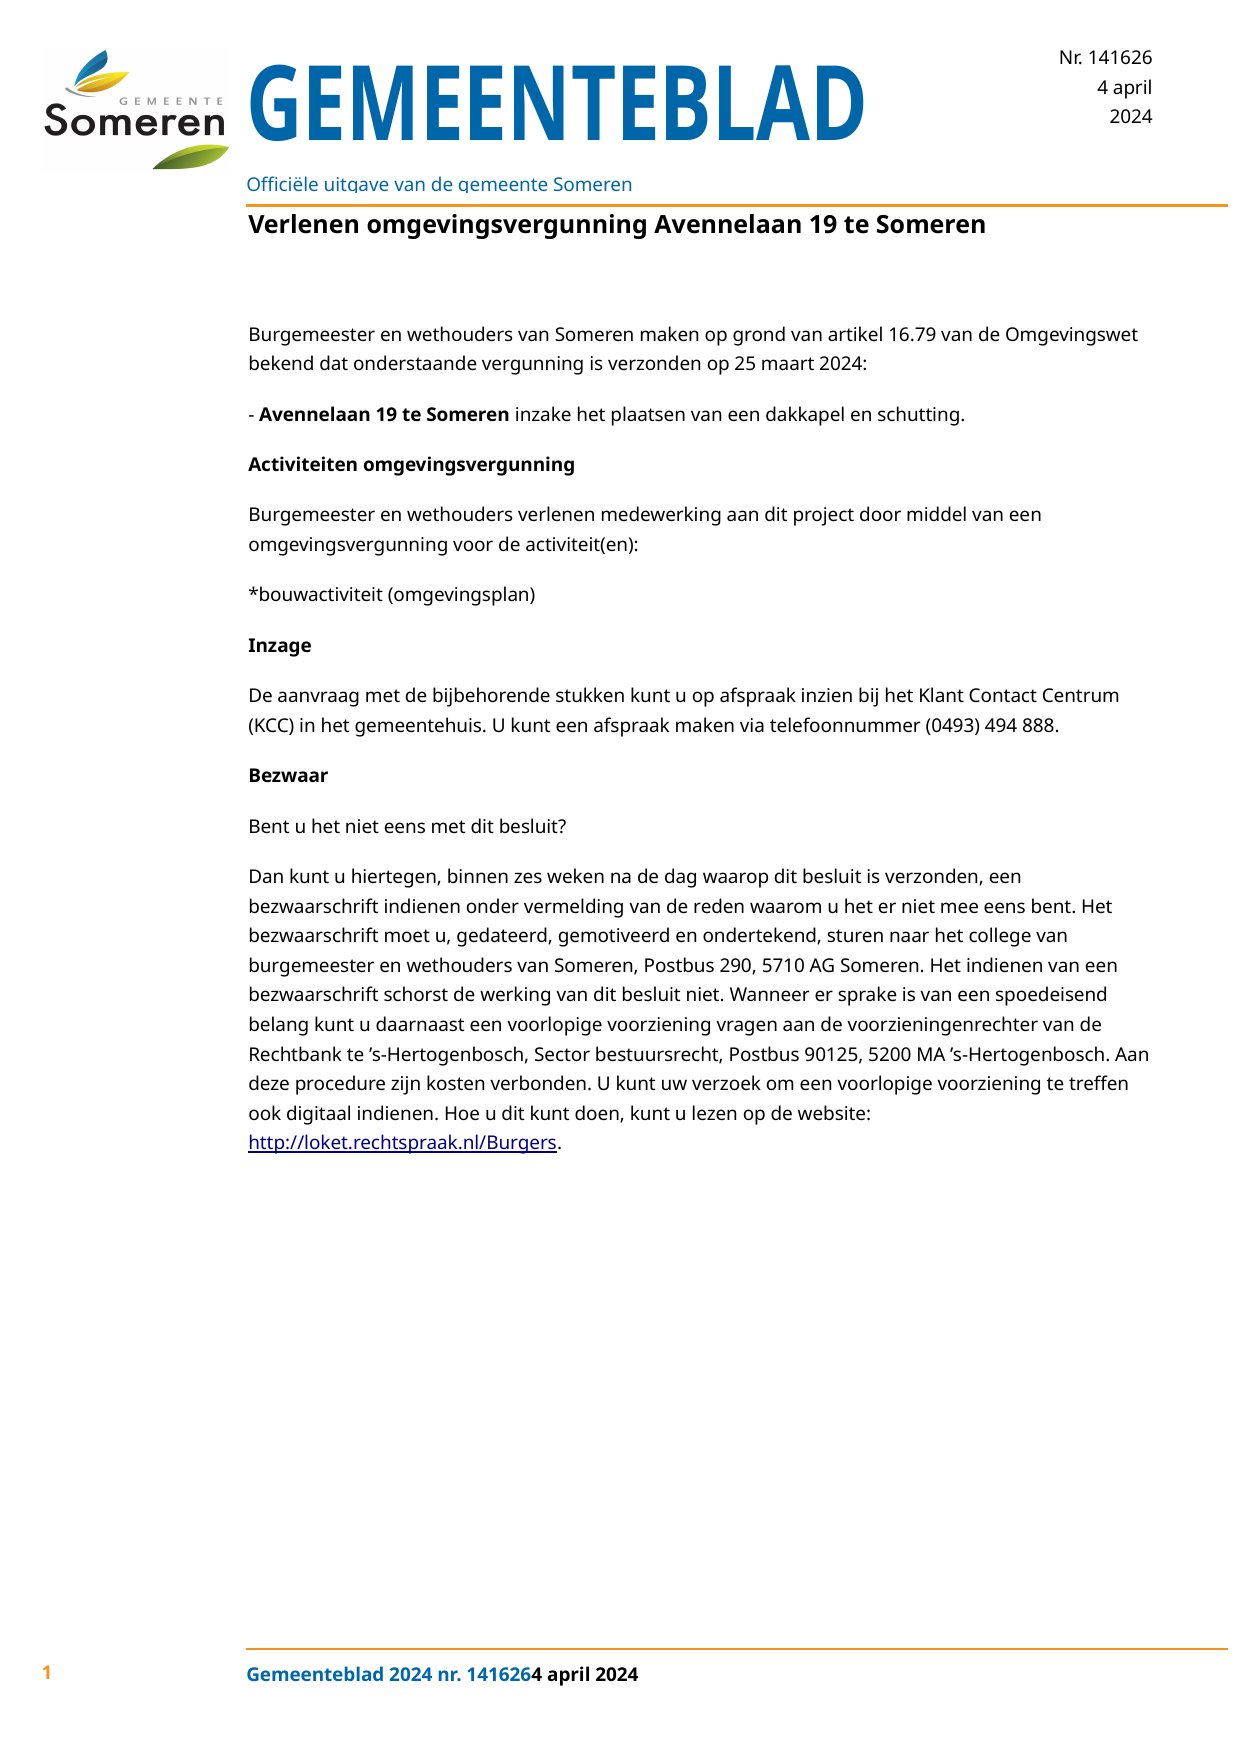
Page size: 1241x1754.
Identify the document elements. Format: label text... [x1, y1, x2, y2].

text Inzage [248, 632, 1152, 658]
text De aanvraag met de bijbehorende stukken kunt u op afspraak inzien bij het Klant Contact Centrum (KCC) in het gemeentehuis. U kunt een afspraak maken via telefoonnummer (0493) 494 888. [248, 682, 1152, 738]
text Bent u het niet eens met dit besluit? [248, 813, 1152, 838]
text Dan kunt u hiertegen, binnen zes weken na de dag waarop dit besluit is verzonden, een bezwaarschrift indienen onder vermelding van de reden waarom u het er niet mee eens bent. Het bezwaarschrift moet u, gedateerd, gemotiveerd en ondertekend, sturen naar het college van burgemeester en wethouders van Someren, Postbus 290, 5710 AG Someren. Het indienen van een bezwaarschrift schorst de werking van dit besluit niet. Wanneer er sprake is van een spoedeisend belang kunt u daarnaast een voorlopige voorziening vragen aan de voorzieningenrechter van de Rechtbank te ’s-Hertogenbosch, Sector bestuursrecht, Postbus 90125, 5200 MA ’s-Hertogenbosch. Aan deze procedure zijn kosten verbonden. U kunt uw verzoek om een voorlopige voorziening te treffen ook digitaal indienen. Hoe u dit kunt doen, kunt u lezen op de website: http://loket.rechtspraak.nl/Burgers. [248, 863, 1152, 1155]
text *bouwactiviteit (omgevingsplan) [248, 582, 1152, 607]
text Burgemeester en wethouders verlenen medewerking aan dit project door middel van een omgevingsvergunning voor de activiteit(en): [248, 502, 1152, 557]
text - Avennelaan 19 te Someren inzake het plaatsen van een dakkapel en schutting. [248, 401, 1152, 426]
text Activiteiten omgevingsvergunning [248, 451, 1152, 477]
text Burgemeester en wethouders van Someren maken op grond van artikel 16.79 van de Omgevingswet bekend dat onderstaande vergunning is verzonden op 25 maart 2024: [248, 321, 1152, 376]
text Bezwaar [248, 762, 1152, 788]
text Verlenen omgevingsvergunning Avennelaan 19 te Someren [248, 207, 1152, 241]
picture [41, 47, 231, 172]
